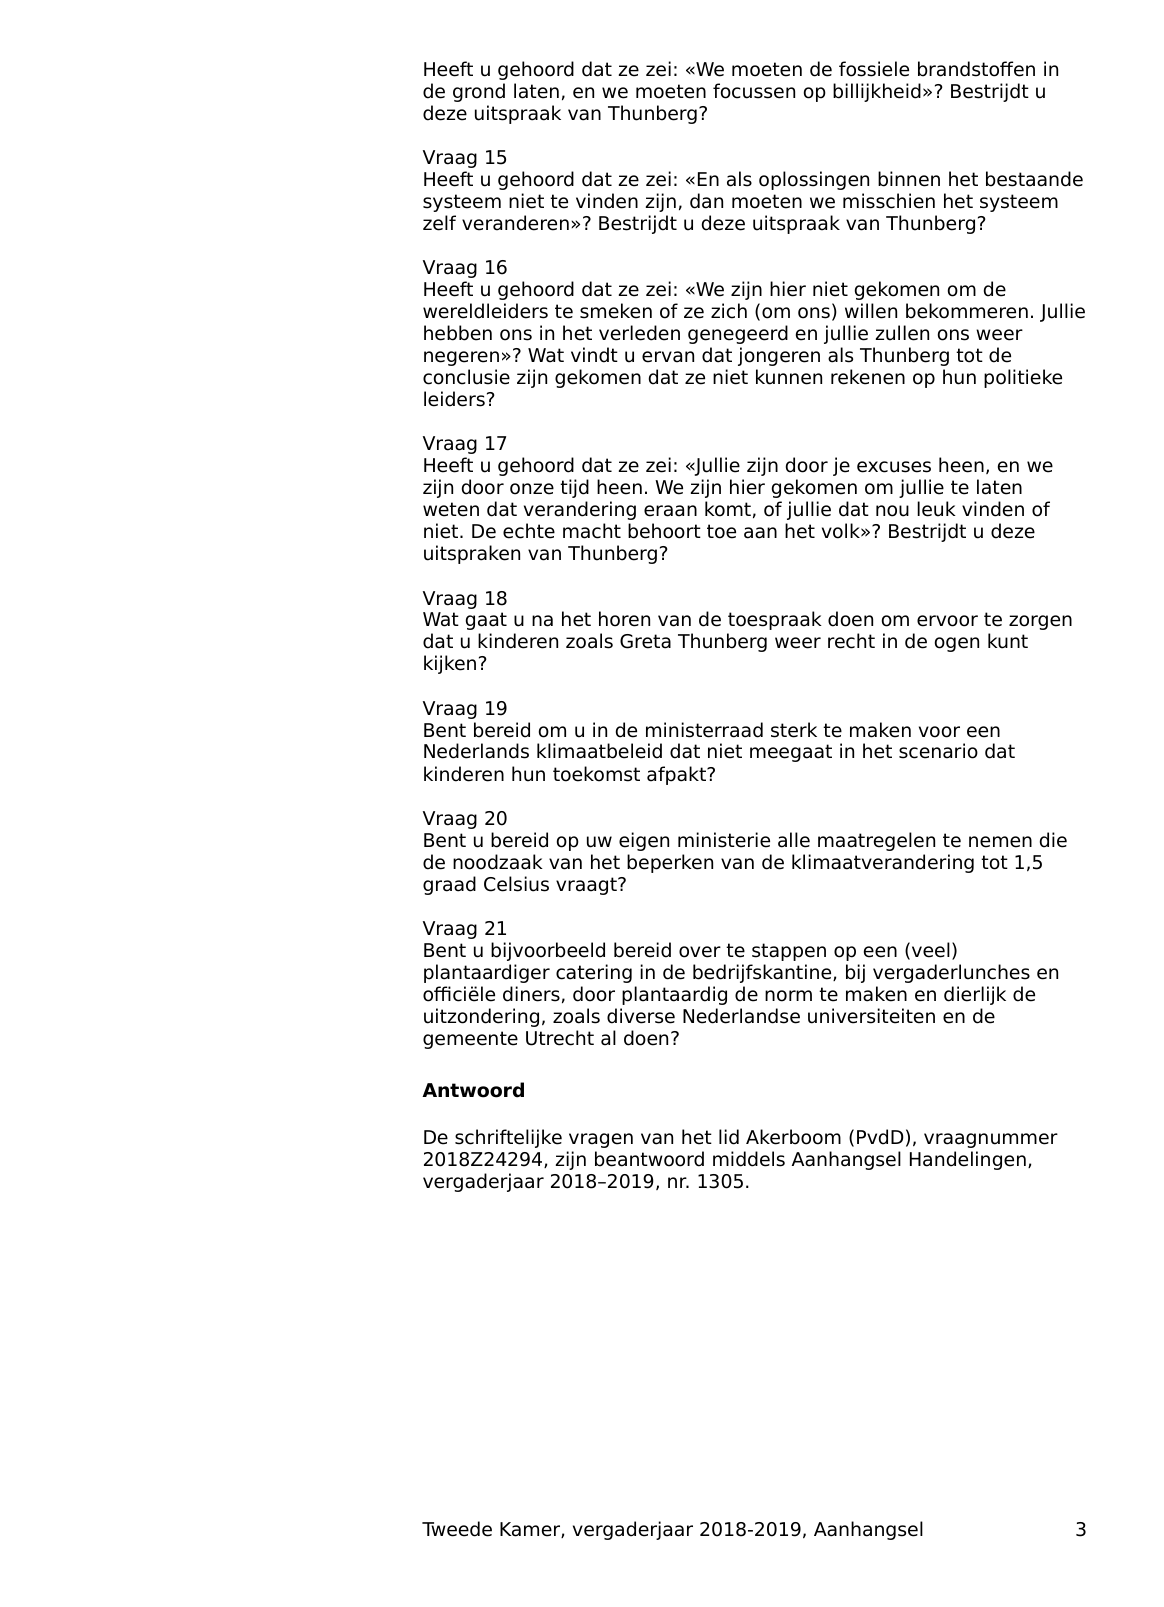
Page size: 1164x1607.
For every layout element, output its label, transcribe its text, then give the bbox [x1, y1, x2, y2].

text Vraag 21 [422, 918, 1087, 940]
text Heeft u gehoord dat ze zei: «En als oplossingen binnen het bestaande systeem niet te vinden zijn, dan moeten we misschien het systeem zelf veranderen»? Bestrijdt u deze uitspraak van Thunberg? [422, 169, 1087, 235]
text Bent u bijvoorbeeld bereid over te stappen op een (veel) plantaardiger catering in de bedrijfskantine, bij vergaderlunches en officiële diners, door plantaardig de norm te maken en dierlijk de uitzondering, zoals diverse Nederlandse universiteiten en de gemeente Utrecht al doen? [422, 940, 1087, 1049]
text De schriftelijke vragen van het lid Akerboom (PvdD), vraagnummer 2018Z24294, zijn beantwoord middels Aanhangsel Handelingen, vergaderjaar 2018–2019, nr. 1305. [422, 1127, 1087, 1192]
text Wat gaat u na het horen van de toespraak doen om ervoor te zorgen dat u kinderen zoals Greta Thunberg weer recht in de ogen kunt kijken? [422, 609, 1087, 675]
text Bent u bereid op uw eigen ministerie alle maatregelen te nemen die de noodzaak van het beperken van de klimaatverandering tot 1,5 graad Celsius vraagt? [422, 829, 1087, 896]
text Vraag 16 [422, 257, 1087, 279]
text Bent bereid om u in de ministerraad sterk te maken voor een Nederlands klimaatbeleid dat niet meegaat in het scenario dat kinderen hun toekomst afpakt? [422, 719, 1087, 785]
text Vraag 19 [422, 697, 1087, 719]
text Heeft u gehoord dat ze zei: «Jullie zijn door je excuses heen, en we zijn door onze tijd heen. We zijn hier gekomen om jullie te laten weten dat verandering eraan komt, of jullie dat nou leuk vinden of niet. De echte macht behoort toe aan het volk»? Bestrijdt u deze uitspraken van Thunberg? [422, 455, 1087, 565]
text Vraag 15 [422, 147, 1087, 169]
text Vraag 20 [422, 808, 1087, 829]
text Heeft u gehoord dat ze zei: «We zijn hier niet gekomen om de wereldleiders te smeken of ze zich (om ons) willen bekommeren. Jullie hebben ons in het verleden genegeerd en jullie zullen ons weer negeren»? Wat vindt u ervan dat jongeren als Thunberg tot de conclusie zijn gekomen dat ze niet kunnen rekenen op hun politieke leiders? [422, 279, 1087, 411]
subtitle Antwoord [422, 1079, 1087, 1102]
text Vraag 17 [422, 433, 1087, 455]
text Heeft u gehoord dat ze zei: «We moeten de fossiele brandstoffen in de grond laten, en we moeten focussen op billijkheid»? Bestrijdt u deze uitspraak van Thunberg? [422, 59, 1087, 125]
text Vraag 18 [422, 587, 1087, 609]
